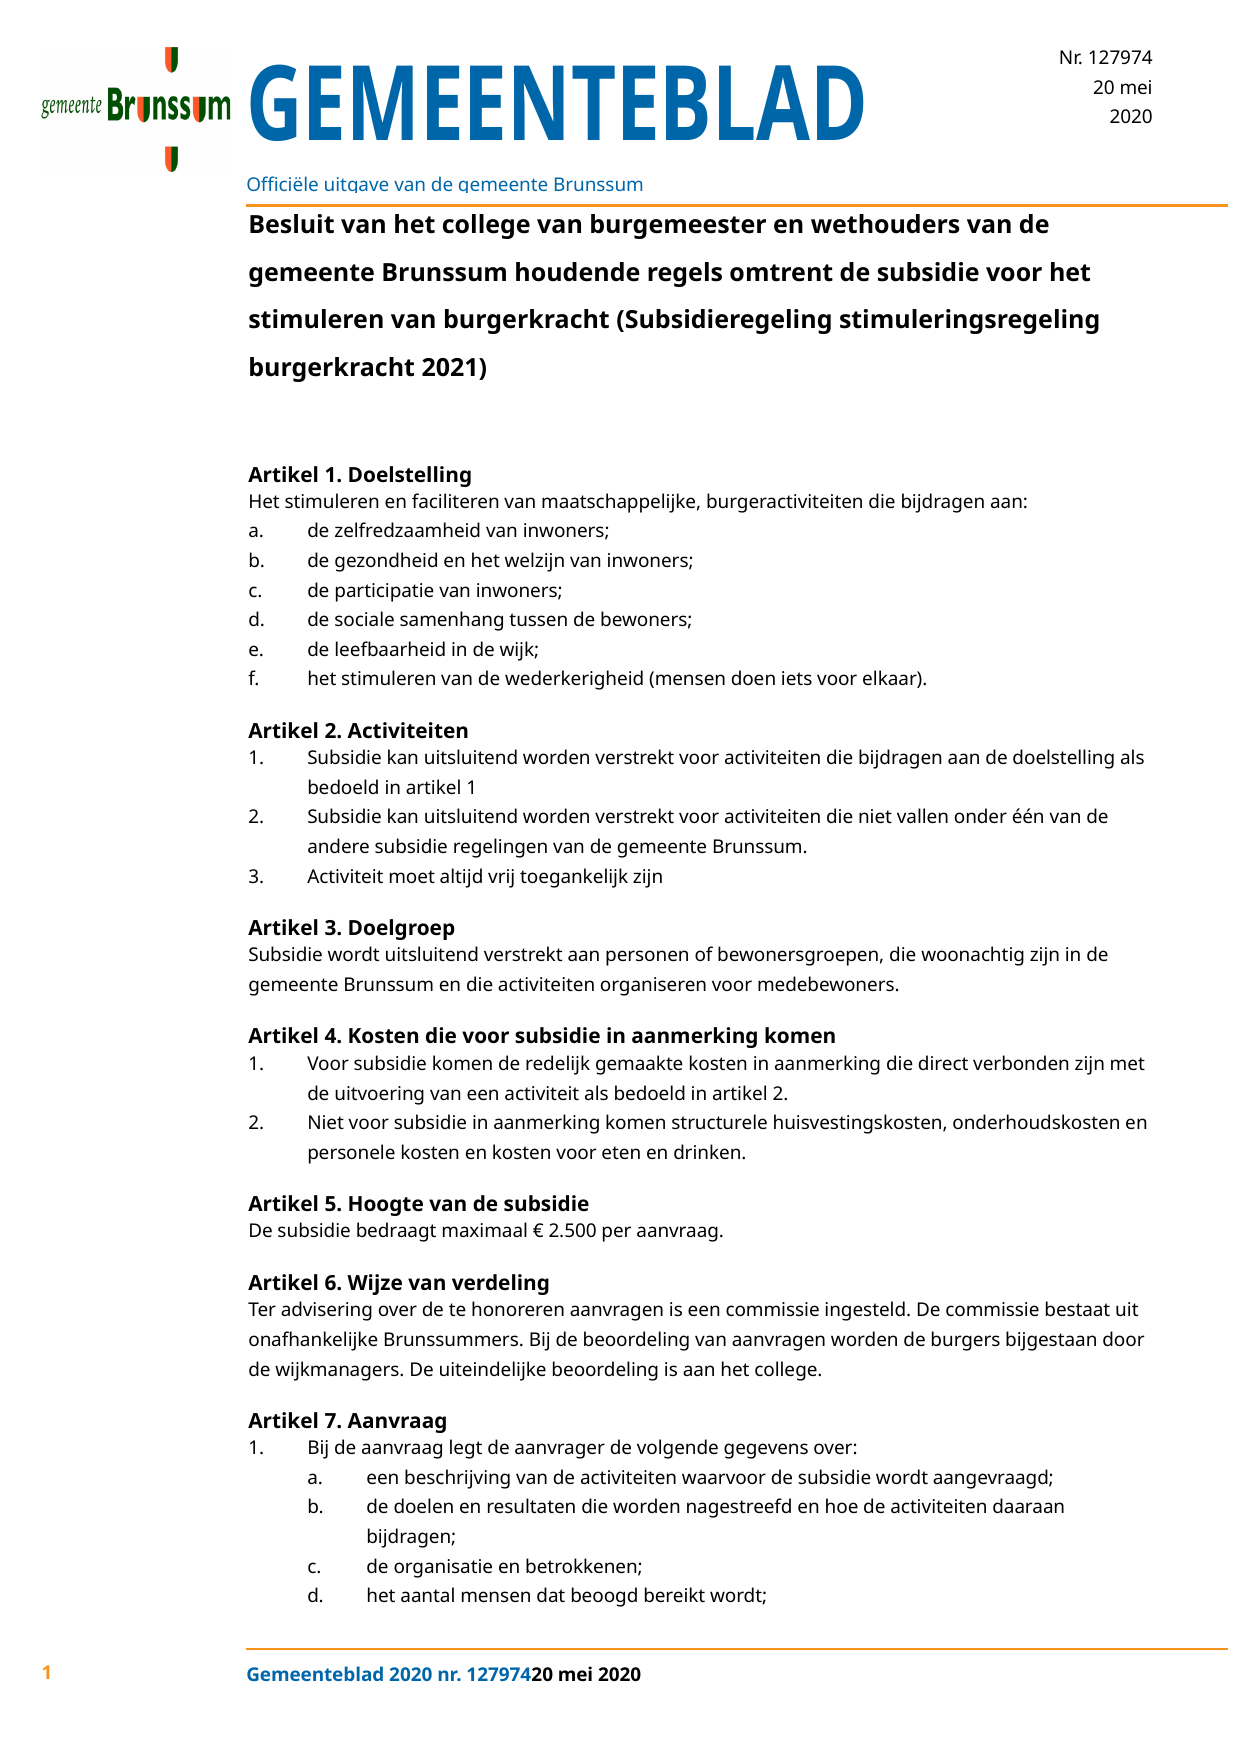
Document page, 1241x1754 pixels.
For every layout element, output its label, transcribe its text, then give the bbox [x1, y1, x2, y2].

list de gezondheid en het welzijn van inwoners; [248, 547, 1152, 573]
text De subsidie bedraagt maximaal € 2.500 per aanvraag. [248, 1218, 1152, 1243]
list een beschrijving van de activiteiten waarvoor de subsidie wordt aangevraagd; [307, 1464, 1152, 1490]
list Voor subsidie komen de redelijk gemaakte kosten in aanmerking die direct verbonden zijn met de uitvoering van een activiteit als bedoeld in artikel 2. [248, 1050, 1152, 1105]
text Artikel 6. Wijze van verdeling [248, 1268, 1152, 1297]
text Artikel 4. Kosten die voor subsidie in aanmerking komen [248, 1022, 1152, 1050]
text Artikel 2. Activiteiten [248, 716, 1152, 744]
text Artikel 3. Doelgroep [248, 913, 1152, 942]
list de zelfredzaamheid van inwoners; [248, 518, 1152, 543]
list het aantal mensen dat beoogd bereikt wordt; [307, 1582, 1152, 1608]
text Artikel 7. Aanvraag [248, 1406, 1152, 1434]
text Besluit van het college van burgemeester en wethouders van de gemeente Brunssum houdende regels omtrent de subsidie voor het stimuleren van burgerkracht (Subsidieregeling stimuleringsregeling burgerkracht 2021) [248, 207, 1152, 384]
list Niet voor subsidie in aanmerking komen structurele huisvestingskosten, onderhoudskosten en personele kosten en kosten voor eten en drinken. [248, 1109, 1152, 1164]
text Het stimuleren en faciliteren van maatschappelijke, burgeractiviteiten die bijdragen aan: [248, 488, 1152, 514]
text Artikel 5. Hoogte van de subsidie [248, 1189, 1152, 1218]
list de leefbaarheid in de wijk; [248, 636, 1152, 662]
list Bij de aanvraag legt de aanvrager de volgende gegevens over: [248, 1434, 1152, 1460]
list Activiteit moet altijd vrij toegankelijk zijn [248, 863, 1152, 888]
list de participatie van inwoners; [248, 577, 1152, 603]
picture [41, 47, 231, 172]
list de organisatie en betrokkenen; [307, 1553, 1152, 1579]
list Subsidie kan uitsluitend worden verstrekt voor activiteiten die niet vallen onder één van de andere subsidie regelingen van de gemeente Brunssum. [248, 804, 1152, 859]
list de doelen en resultaten die worden nagestreefd en hoe de activiteiten daaraan bijdragen; [307, 1494, 1152, 1549]
list Subsidie kan uitsluitend worden verstrekt voor activiteiten die bijdragen aan de doelstelling als bedoeld in artikel 1 [248, 744, 1152, 800]
text Artikel 1. Doelstelling [248, 460, 1152, 488]
text Subsidie wordt uitsluitend verstrekt aan personen of bewonersgroepen, die woonachtig zijn in de gemeente Brunssum en die activiteiten organiseren voor medebewoners. [248, 942, 1152, 997]
list het stimuleren van de wederkerigheid (mensen doen iets voor elkaar). [248, 666, 1152, 691]
list de sociale samenhang tussen de bewoners; [248, 606, 1152, 632]
text Ter advisering over de te honoreren aanvragen is een commissie ingesteld. De commissie bestaat uit onafhankelijke Brunssummers. Bij de beoordeling van aanvragen worden de burgers bijgestaan door de wijkmanagers. De uiteindelijke beoordeling is aan het college. [248, 1297, 1152, 1381]
